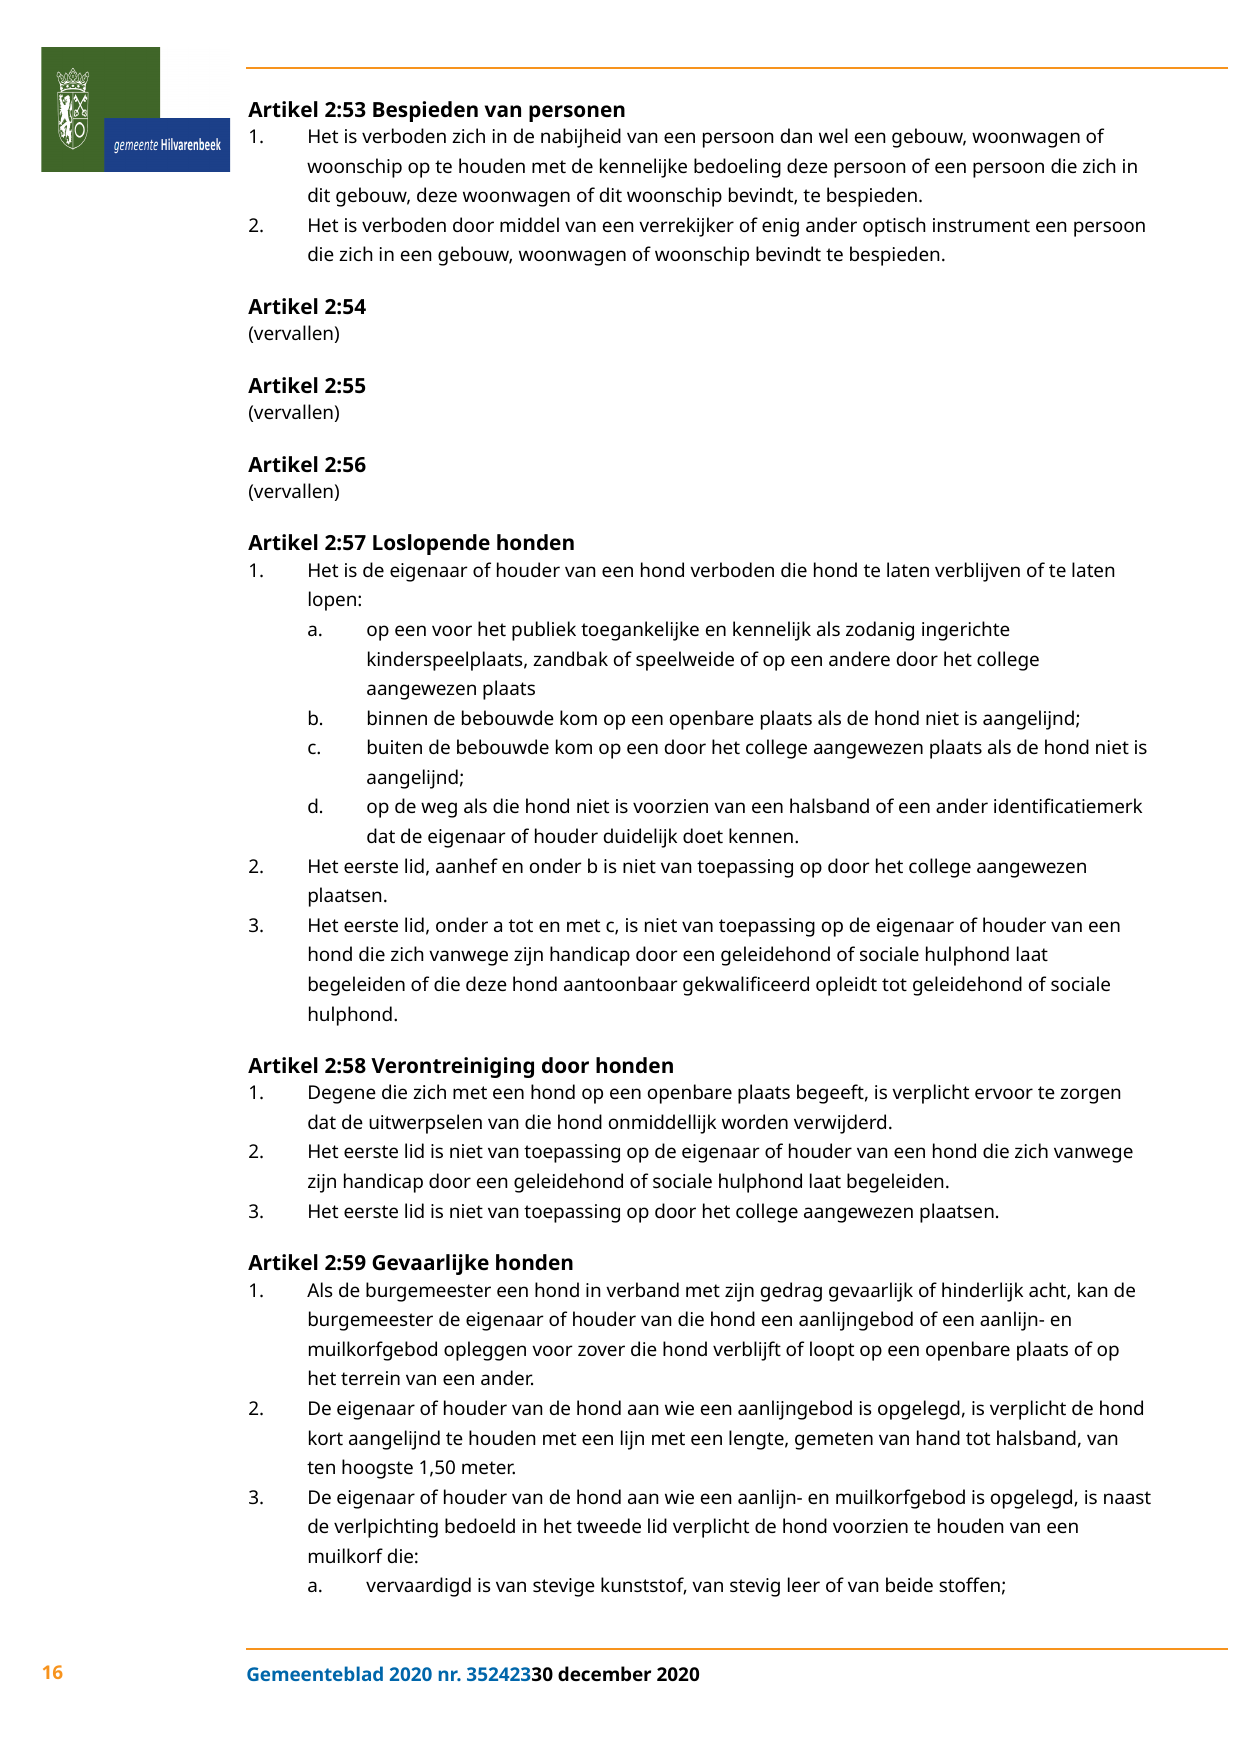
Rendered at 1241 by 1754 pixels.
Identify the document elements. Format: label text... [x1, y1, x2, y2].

text Artikel 2:59 Gevaarlijke honden [248, 1248, 1152, 1277]
list Het eerste lid, onder a tot en met c, is niet van toepassing op de eigenaar of houder van een hond die zich vanwege zijn handicap door een geleidehond of sociale hulphond laat begeleiden of die deze hond aantoonbaar gekwalificeerd opleidt tot geleidehond of sociale hulphond. [248, 912, 1152, 1026]
list Degene die zich met een hond op een openbare plaats begeeft, is verplicht ervoor te zorgen dat de uitwerpselen van die hond onmiddellijk worden verwijderd. [248, 1079, 1152, 1135]
list De eigenaar of houder van de hond aan wie een aanlijngebod is opgelegd, is verplicht de hond kort aangelijnd te houden met een lijn met een lengte, gemeten van hand tot halsband, van ten hoogste 1,50 meter. [248, 1395, 1152, 1480]
list binnen de bebouwde kom op een openbare plaats als de hond niet is aangelijnd; [307, 705, 1152, 731]
list Het is de eigenaar of houder van een hond verboden die hond te laten verblijven of te laten lopen: [248, 557, 1152, 612]
list Het is verboden zich in de nabijheid van een persoon dan wel een gebouw, woonwagen of woonschip op te houden met de kennelijke bedoeling deze persoon of een persoon die zich in dit gebouw, deze woonwagen of dit woonschip bevindt, te bespieden. [248, 123, 1152, 208]
list op de weg als die hond niet is voorzien van een halsband of een ander identificatiemerk dat de eigenaar of houder duidelijk doet kennen. [307, 794, 1152, 849]
text Artikel 2:57 Loslopende honden [248, 528, 1152, 557]
list buiten de bebouwde kom op een door het college aangewezen plaats als de hond niet is aangelijnd; [307, 734, 1152, 790]
text Artikel 2:54 [248, 292, 1152, 320]
picture [41, 47, 231, 172]
text (vervallen) [248, 320, 1152, 346]
list Het is verboden door middel van een verrekijker of enig ander optisch instrument een persoon die zich in een gebouw, woonwagen of woonschip bevindt te bespieden. [248, 212, 1152, 267]
list Het eerste lid, aanhef en onder b is niet van toepassing op door het college aangewezen plaatsen. [248, 853, 1152, 908]
list Het eerste lid is niet van toepassing op de eigenaar of houder van een hond die zich vanwege zijn handicap door een geleidehond of sociale hulphond laat begeleiden. [248, 1139, 1152, 1194]
text (vervallen) [248, 399, 1152, 425]
list De eigenaar of houder van de hond aan wie een aanlijn- en muilkorfgebod is opgelegd, is naast de verlpichting bedoeld in het tweede lid verplicht de hond voorzien te houden van een muilkorf die: [248, 1484, 1152, 1569]
list Als de burgemeester een hond in verband met zijn gedrag gevaarlijk of hinderlijk acht, kan de burgemeester de eigenaar of houder van die hond een aanlijngebod of een aanlijn- en muilkorfgebod opleggen voor zover die hond verblijft of loopt op een openbare plaats of op het terrein van een ander. [248, 1277, 1152, 1391]
list Het eerste lid is niet van toepassing op door het college aangewezen plaatsen. [248, 1198, 1152, 1224]
text (vervallen) [248, 478, 1152, 504]
text Artikel 2:53 Bespieden van personen [248, 95, 1152, 123]
list vervaardigd is van stevige kunststof, van stevig leer of van beide stoffen; [307, 1573, 1152, 1598]
text Artikel 2:58 Verontreiniging door honden [248, 1051, 1152, 1079]
text Artikel 2:55 [248, 371, 1152, 399]
text Artikel 2:56 [248, 450, 1152, 478]
list op een voor het publiek toegankelijke en kennelijk als zodanig ingerichte kinderspeelplaats, zandbak of speelweide of op een andere door het college aangewezen plaats [307, 616, 1152, 701]
